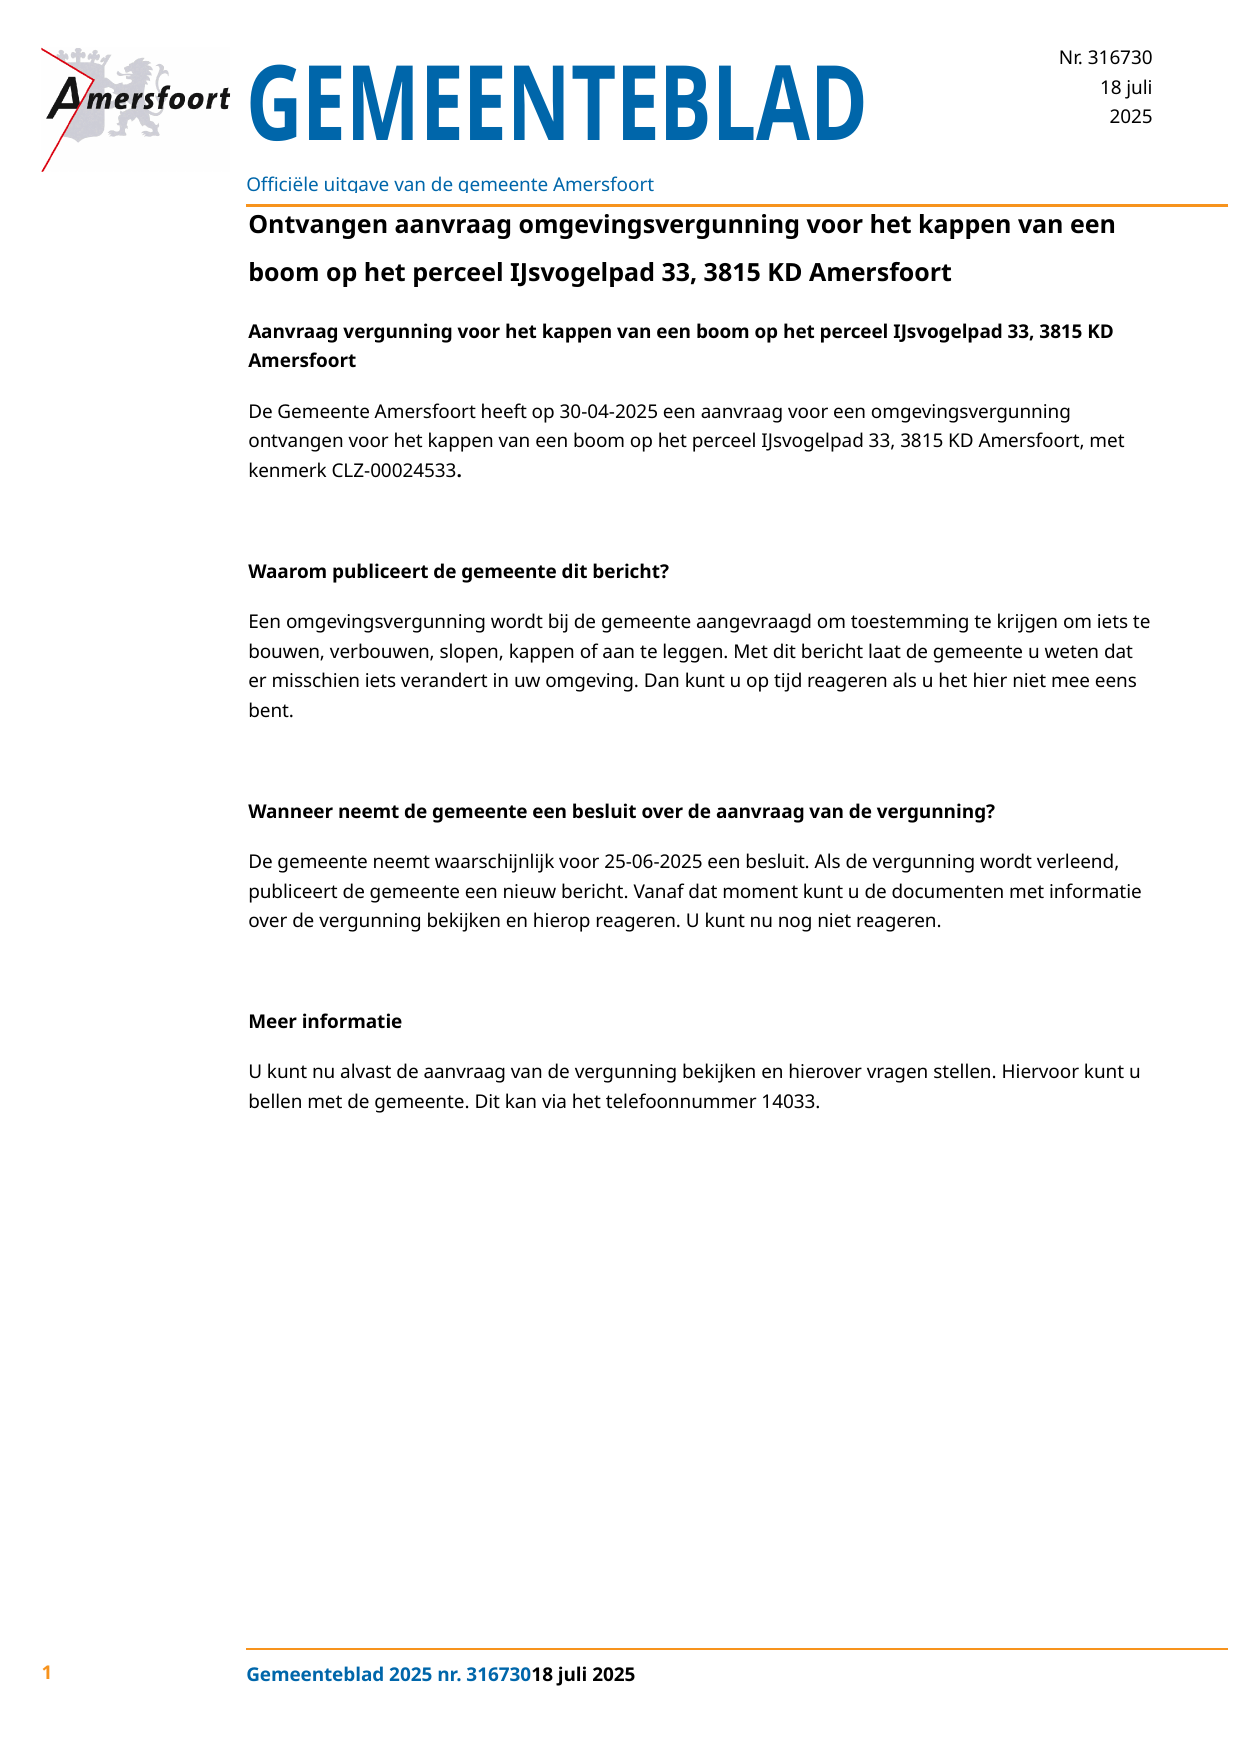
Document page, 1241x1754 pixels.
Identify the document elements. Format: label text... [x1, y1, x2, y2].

text Aanvraag vergunning voor het kappen van een boom op het perceel IJsvogelpad 33, 3815 KD Amersfoort [248, 318, 1152, 373]
text De Gemeente Amersfoort heeft op 30-04-2025 een aanvraag voor een omgevingsvergunning ontvangen voor het kappen van een boom op het perceel IJsvogelpad 33, 3815 KD Amersfoort, met kenmerk CLZ-00024533. [248, 398, 1152, 483]
text De gemeente neemt waarschijnlijk voor 25-06-2025 een besluit. Als de vergunning wordt verleend, publiceert de gemeente een nieuw bericht. Vanaf dat moment kunt u de documenten met informatie over de vergunning bekijken en hierop reageren. U kunt nu nog niet reageren. [248, 848, 1152, 933]
text Een omgevingsvergunning wordt bij de gemeente aangevraagd om toestemming te krijgen om iets te bouwen, verbouwen, slopen, kappen of aan te leggen. Met dit bericht laat de gemeente u weten dat er misschien iets verandert in uw omgeving. Dan kunt u op tijd reageren als u het hier niet mee eens bent. [248, 608, 1152, 723]
text U kunt nu alvast de aanvraag van de vergunning bekijken en hierover vragen stellen. Hiervoor kunt u bellen met de gemeente. Dit kan via het telefoonnummer 14033. [248, 1059, 1152, 1114]
picture [41, 47, 231, 172]
text Meer informatie [248, 1008, 1152, 1034]
text Ontvangen aanvraag omgevingsvergunning voor het kappen van een boom op het perceel IJsvogelpad 33, 3815 KD Amersfoort [248, 207, 1152, 288]
text Waarom publiceert de gemeente dit bericht? [248, 558, 1152, 584]
text Wanneer neemt de gemeente een besluit over de aanvraag van de vergunning? [248, 798, 1152, 824]
